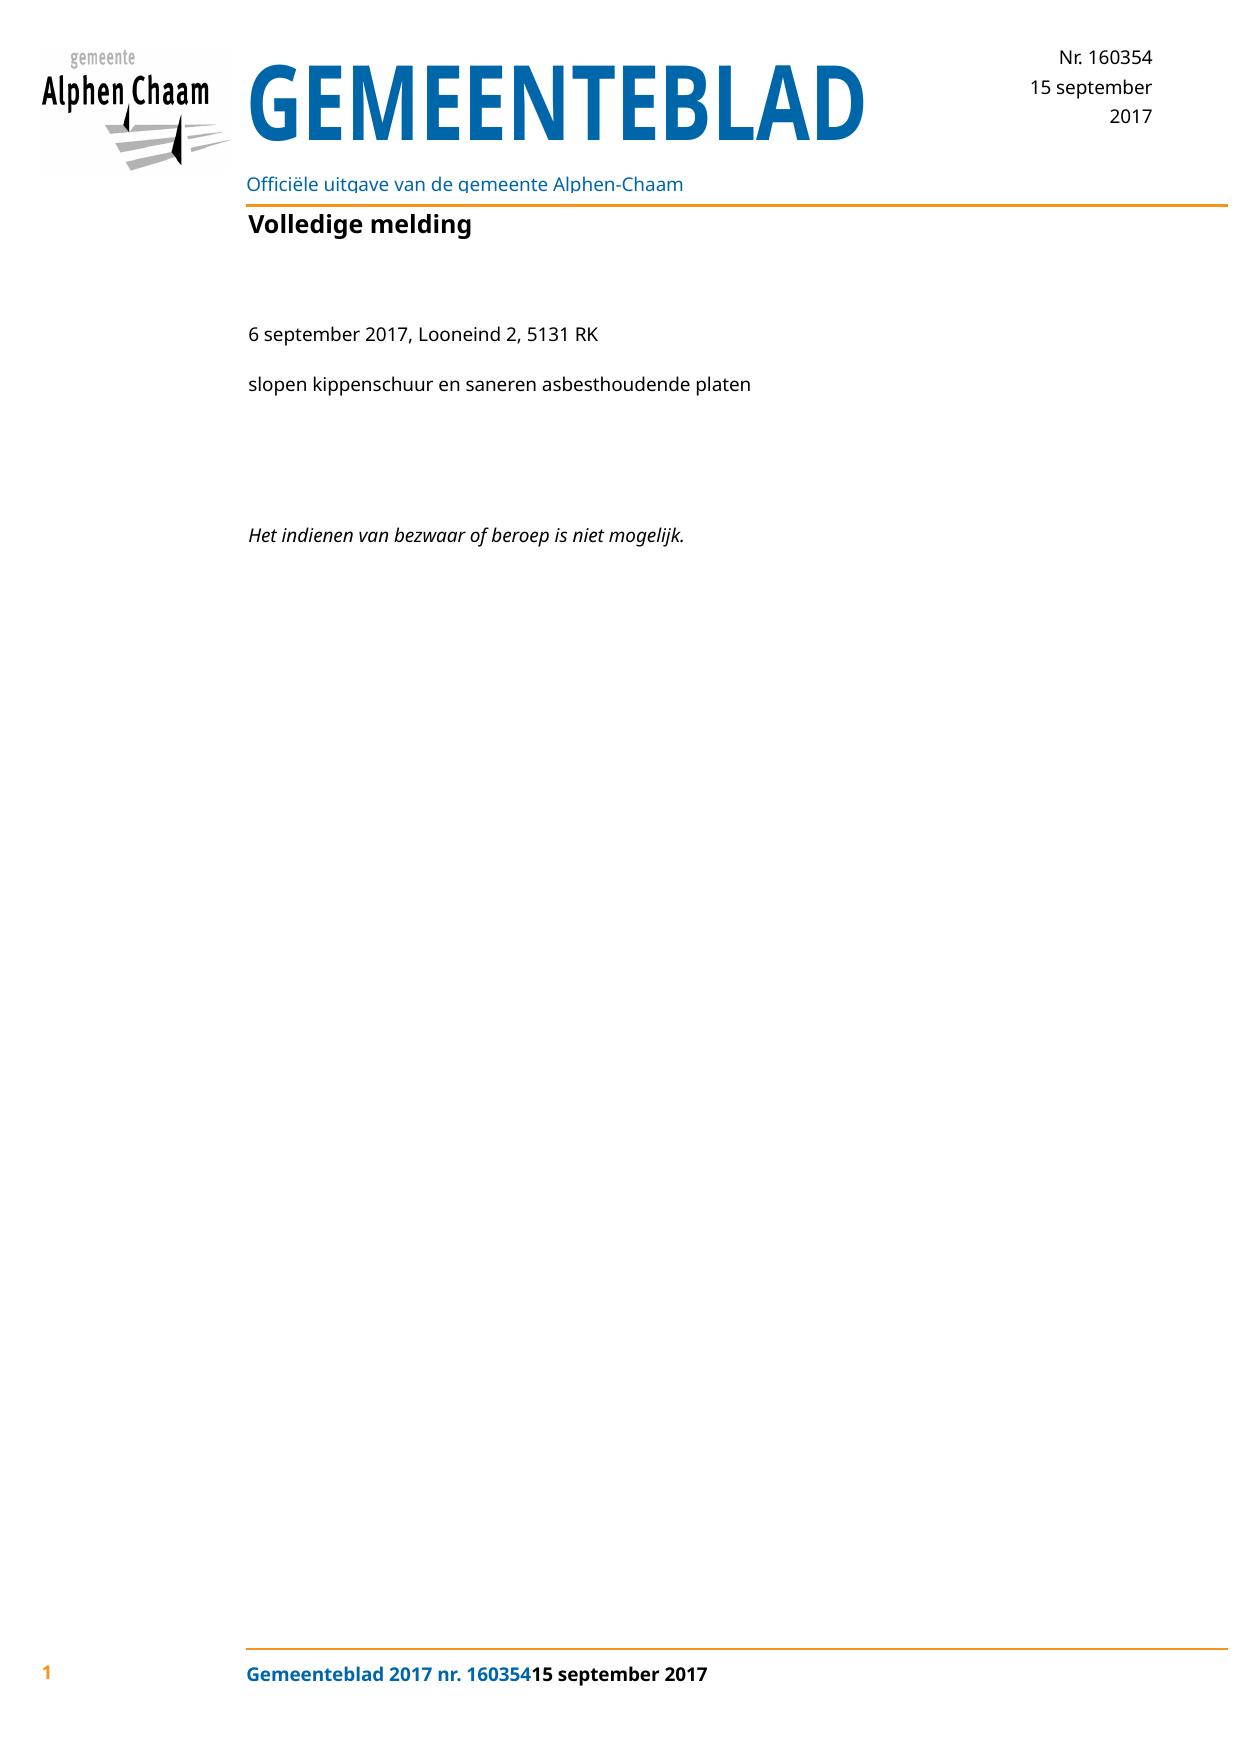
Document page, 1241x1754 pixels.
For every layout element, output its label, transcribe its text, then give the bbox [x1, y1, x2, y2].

text slopen kippenschuur en saneren asbesthoudende platen [248, 371, 1152, 397]
text 6 september 2017, Looneind 2, 5131 RK [248, 321, 1152, 346]
picture [41, 47, 231, 172]
text Het indienen van bezwaar of beroep is niet mogelijk. [248, 522, 1152, 548]
text Volledige melding [248, 207, 1152, 241]
